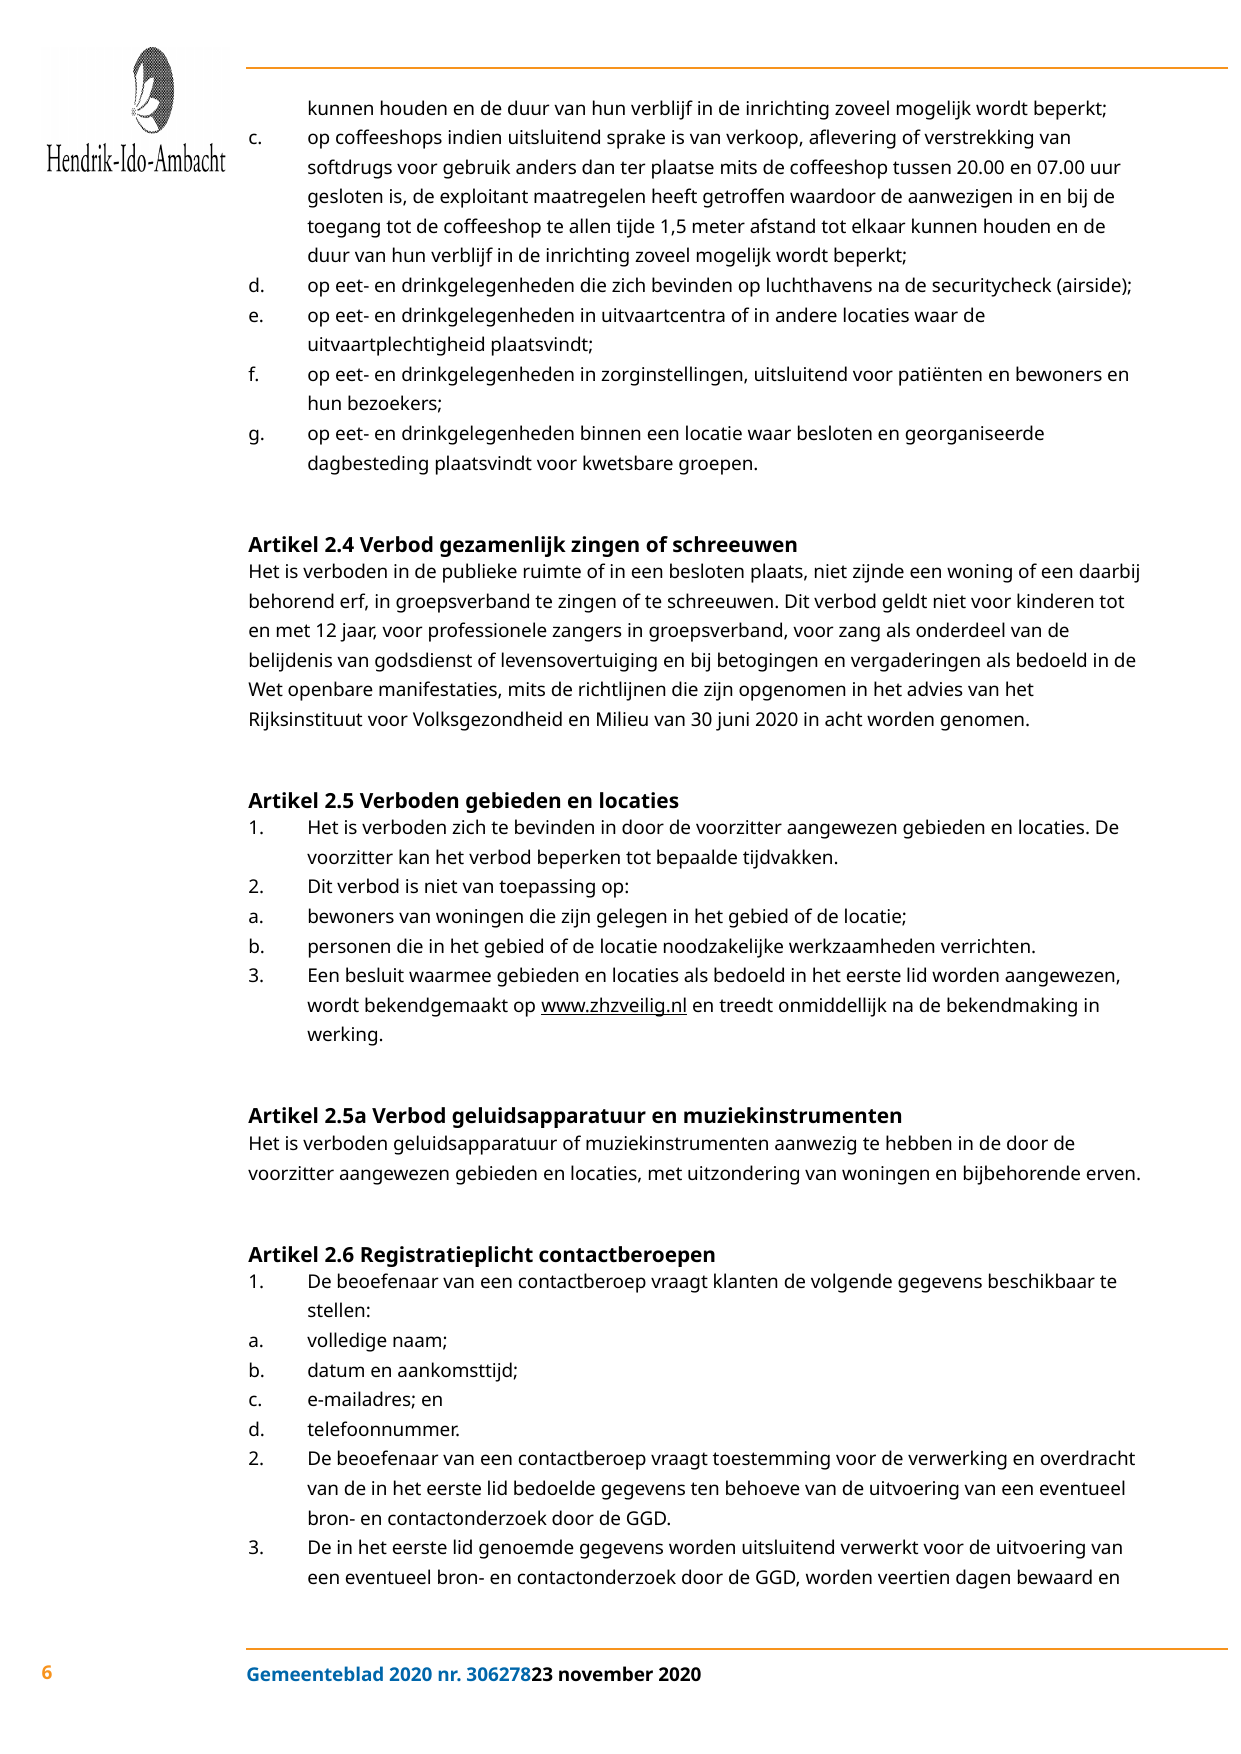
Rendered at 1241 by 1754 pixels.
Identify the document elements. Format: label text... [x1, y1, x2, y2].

text Artikel 2.4 Verbod gezamenlijk zingen of schreeuwen [248, 530, 1152, 558]
list De beoefenaar van een contactberoep vraagt toestemming voor de verwerking en overdracht van de in het eerste lid bedoelde gegevens ten behoeve van de uitvoering van een eventueel bron- en contactonderzoek door de GGD. [248, 1446, 1152, 1531]
list op eet- en drinkgelegenheden binnen een locatie waar besloten en georganiseerde dagbesteding plaatsvindt voor kwetsbare groepen. [248, 420, 1152, 476]
text Het is verboden geluidsapparatuur of muziekinstrumenten aanwezig te hebben in de door de voorzitter aangewezen gebieden en locaties, met uitzondering van woningen en bijbehorende erven. [248, 1130, 1152, 1185]
list kunnen houden en de duur van hun verblijf in de inrichting zoveel mogelijk wordt beperkt; [248, 95, 1152, 121]
list Het is verboden zich te bevinden in door de voorzitter aangewezen gebieden en locaties. De voorzitter kan het verbod beperken tot bepaalde tijdvakken. [248, 814, 1152, 870]
list e-mailadres; en [248, 1386, 1152, 1412]
text Artikel 2.5 Verboden gebieden en locaties [248, 786, 1152, 814]
text Artikel 2.5a Verbod geluidsapparatuur en muziekinstrumenten [248, 1102, 1152, 1130]
list op coffeeshops indien uitsluitend sprake is van verkoop, aflevering of verstrekking van softdrugs voor gebruik anders dan ter plaatse mits de coffeeshop tussen 20.00 en 07.00 uur gesloten is, de exploitant maatregelen heeft getroffen waardoor de aanwezigen in en bij de toegang tot de coffeeshop te allen tijde 1,5 meter afstand tot elkaar kunnen houden en de duur van hun verblijf in de inrichting zoveel mogelijk wordt beperkt; [248, 124, 1152, 268]
list op eet- en drinkgelegenheden in zorginstellingen, uitsluitend voor patiënten en bewoners en hun bezoekers; [248, 361, 1152, 416]
list telefoonnummer. [248, 1416, 1152, 1442]
list op eet- en drinkgelegenheden die zich bevinden op luchthavens na de securitycheck (airside); [248, 272, 1152, 298]
list op eet- en drinkgelegenheden in uitvaartcentra of in andere locaties waar de uitvaartplechtigheid plaatsvindt; [248, 302, 1152, 357]
picture [41, 47, 231, 172]
list Dit verbod is niet van toepassing op: [248, 874, 1152, 899]
list De beoefenaar van een contactberoep vraagt klanten de volgende gegevens beschikbaar te stellen: [248, 1268, 1152, 1323]
text Artikel 2.6 Registratieplicht contactberoepen [248, 1240, 1152, 1268]
list datum en aankomsttijd; [248, 1357, 1152, 1383]
list De in het eerste lid genoemde gegevens worden uitsluitend verwerkt voor de uitvoering van een eventueel bron- en contactonderzoek door de GGD, worden veertien dagen bewaard en [248, 1534, 1152, 1590]
list volledige naam; [248, 1327, 1152, 1353]
list Een besluit waarmee gebieden en locaties als bedoeld in het eerste lid worden aangewezen, wordt bekendgemaakt op www.zhzveilig.nl en treedt onmiddellijk na de bekendmaking in werking. [248, 962, 1152, 1047]
list personen die in het gebied of de locatie noodzakelijke werkzaamheden verrichten. [248, 933, 1152, 959]
list bewoners van woningen die zijn gelegen in het gebied of de locatie; [248, 903, 1152, 929]
text Het is verboden in de publieke ruimte of in een besloten plaats, niet zijnde een woning of een daarbij behorend erf, in groepsverband te zingen of te schreeuwen. Dit verbod geldt niet voor kinderen tot en met 12 jaar, voor professionele zangers in groepsverband, voor zang als onderdeel van de belijdenis van godsdienst of levensovertuiging en bij betogingen en vergaderingen als bedoeld in de Wet openbare manifestaties, mits de richtlijnen die zijn opgenomen in het advies van het Rijksinstituut voor Volksgezondheid en Milieu van 30 juni 2020 in acht worden genomen. [248, 558, 1152, 732]
